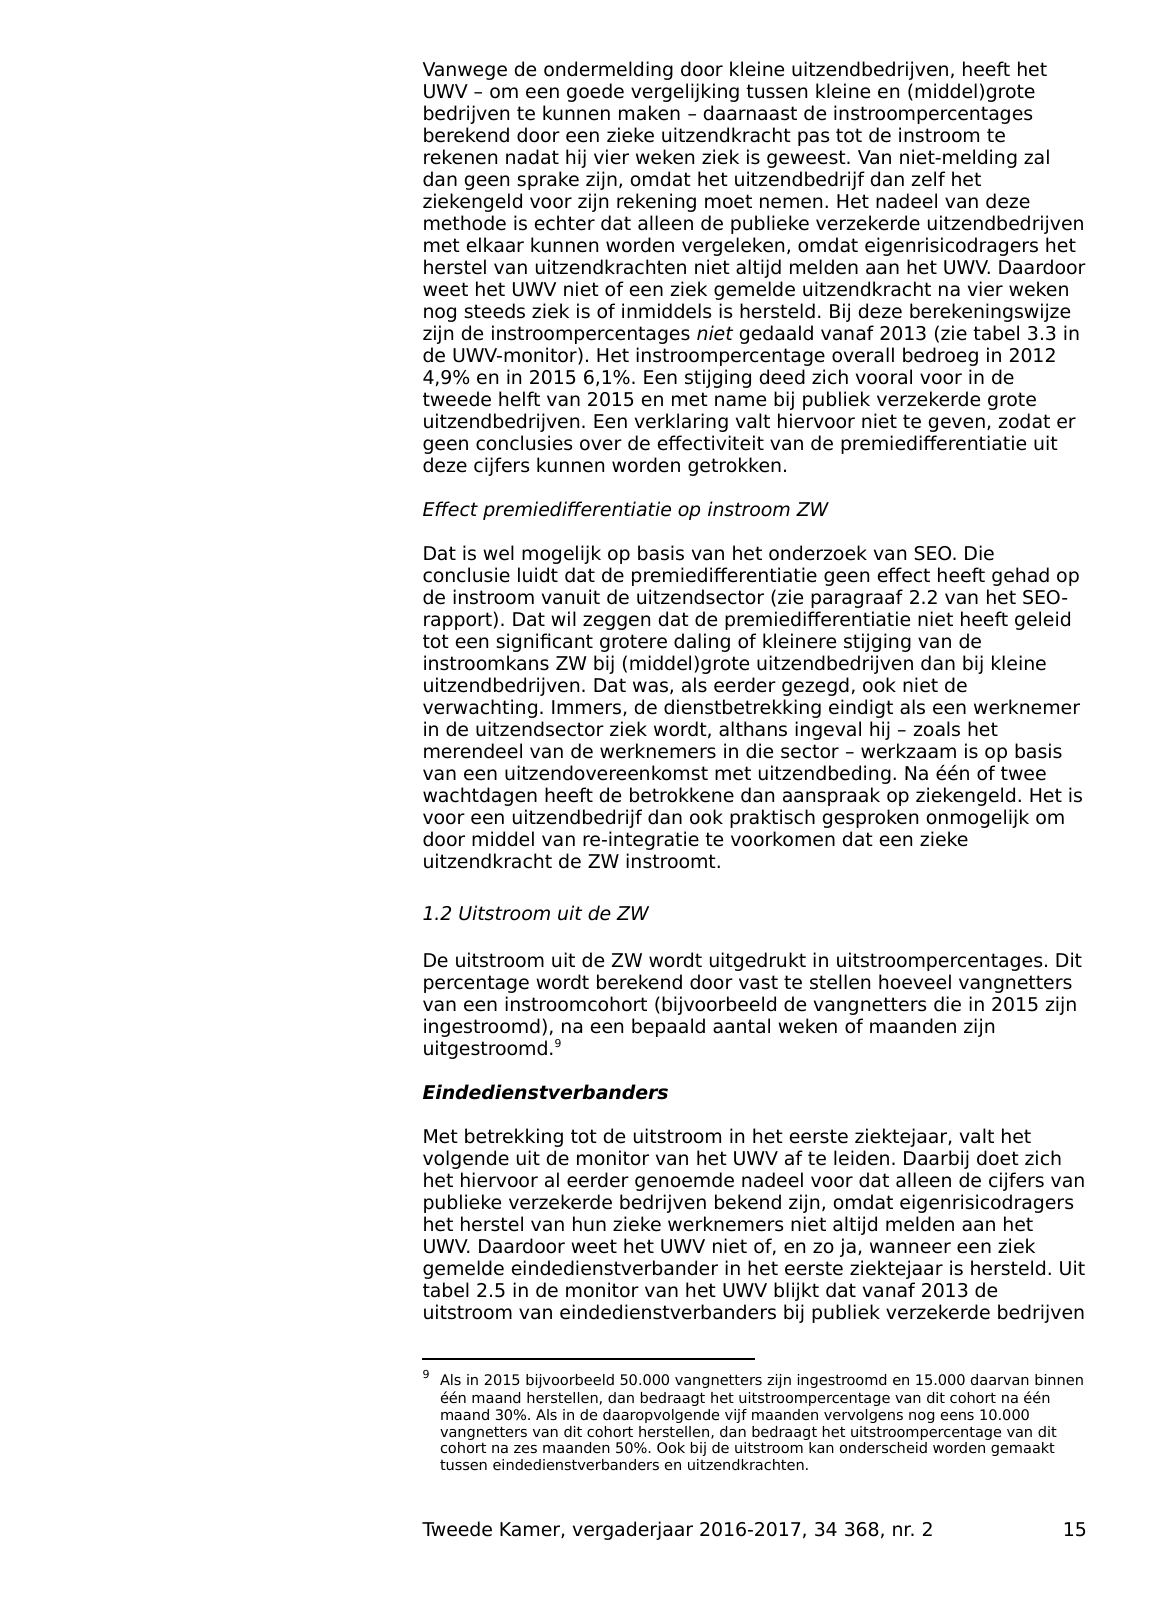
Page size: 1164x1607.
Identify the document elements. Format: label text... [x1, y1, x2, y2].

text Vanwege de ondermelding door kleine uitzendbedrijven, heeft het UWV – om een goede vergelijking tussen kleine en (middel)grote bedrijven te kunnen maken – daarnaast de instroompercentages berekend door een zieke uitzendkracht pas tot de instroom te rekenen nadat hij vier weken ziek is geweest. Van niet-melding zal dan geen sprake zijn, omdat het uitzendbedrijf dan zelf het ziekengeld voor zijn rekening moet nemen. Het nadeel van deze methode is echter dat alleen de publieke verzekerde uitzendbedrijven met elkaar kunnen worden vergeleken, omdat eigenrisicodragers het herstel van uitzendkrachten niet altijd melden aan het UWV. Daardoor weet het UWV niet of een ziek gemelde uitzendkracht na vier weken nog steeds ziek is of inmiddels is hersteld. Bij deze berekeningswijze zijn de instroompercentages niet gedaald vanaf 2013 (zie tabel 3.3 in de UWV-monitor). Het instroompercentage overall bedroeg in 2012 4,9% en in 2015 6,1%. Een stijging deed zich vooral voor in de tweede helft van 2015 en met name bij publiek verzekerde grote uitzendbedrijven. Een verklaring valt hiervoor niet te geven, zodat er geen conclusies over de effectiviteit van de premiedifferentiatie uit deze cijfers kunnen worden getrokken. [422, 59, 1087, 477]
subtitle 1.2 Uitstroom uit de ZW [422, 903, 1087, 925]
text Dat is wel mogelijk op basis van het onderzoek van SEO. Die conclusie luidt dat de premiedifferentiatie geen effect heeft gehad op de instroom vanuit de uitzendsector (zie paragraaf 2.2 van het SEO-rapport). Dat wil zeggen dat de premiedifferentiatie niet heeft geleid tot een significant grotere daling of kleinere stijging van de instroomkans ZW bij (middel)grote uitzendbedrijven dan bij kleine uitzendbedrijven. Dat was, als eerder gezegd, ook niet de verwachting. Immers, de dienstbetrekking eindigt als een werknemer in de uitzendsector ziek wordt, althans ingeval hij – zoals het merendeel van de werknemers in die sector – werkzaam is op basis van een uitzendovereenkomst met uitzendbeding. Na één of twee wachtdagen heeft de betrokkene dan aanspraak op ziekengeld. Het is voor een uitzendbedrijf dan ook praktisch gesproken onmogelijk om door middel van re-integratie te voorkomen dat een zieke uitzendkracht de ZW instroomt. [422, 543, 1087, 873]
text Als in 2015 bijvoorbeeld 50.000 vangnetters zijn ingestroomd en 15.000 daarvan binnen één maand herstellen, dan bedraagt het uitstroompercentage van dit cohort na één maand 30%. Als in de daaropvolgende vijf maanden vervolgens nog eens 10.000 vangnetters van dit cohort herstellen, dan bedraagt het uitstroompercentage van dit cohort na zes maanden 50%. Ook bij de uitstroom kan onderscheid worden gemaakt tussen eindedienstverbanders en uitzendkrachten. [422, 1368, 1087, 1474]
text Met betrekking tot de uitstroom in het eerste ziektejaar, valt het volgende uit de monitor van het UWV af te leiden. Daarbij doet zich het hiervoor al eerder genoemde nadeel voor dat alleen de cijfers van publieke verzekerde bedrijven bekend zijn, omdat eigenrisicodragers het herstel van hun zieke werknemers niet altijd melden aan het UWV. Daardoor weet het UWV niet of, en zo ja, wanneer een ziek gemelde eindedienstverbander in het eerste ziektejaar is hersteld. Uit tabel 2.5 in de monitor van het UWV blijkt dat vanaf 2013 de uitstroom van eindedienstverbanders bij publiek verzekerde bedrijven [422, 1126, 1087, 1324]
subtitle Effect premiedifferentiatie op instroom ZW [422, 499, 1087, 521]
text De uitstroom uit de ZW wordt uitgedrukt in uitstroompercentages. Dit percentage wordt berekend door vast te stellen hoeveel vangnetters van een instroomcohort (bijvoorbeeld de vangnetters die in 2015 zijn ingestroomd), na een bepaald aantal weken of maanden zijn uitgestroomd. [422, 950, 1087, 1059]
subtitle Eindedienstverbanders [422, 1082, 1087, 1104]
